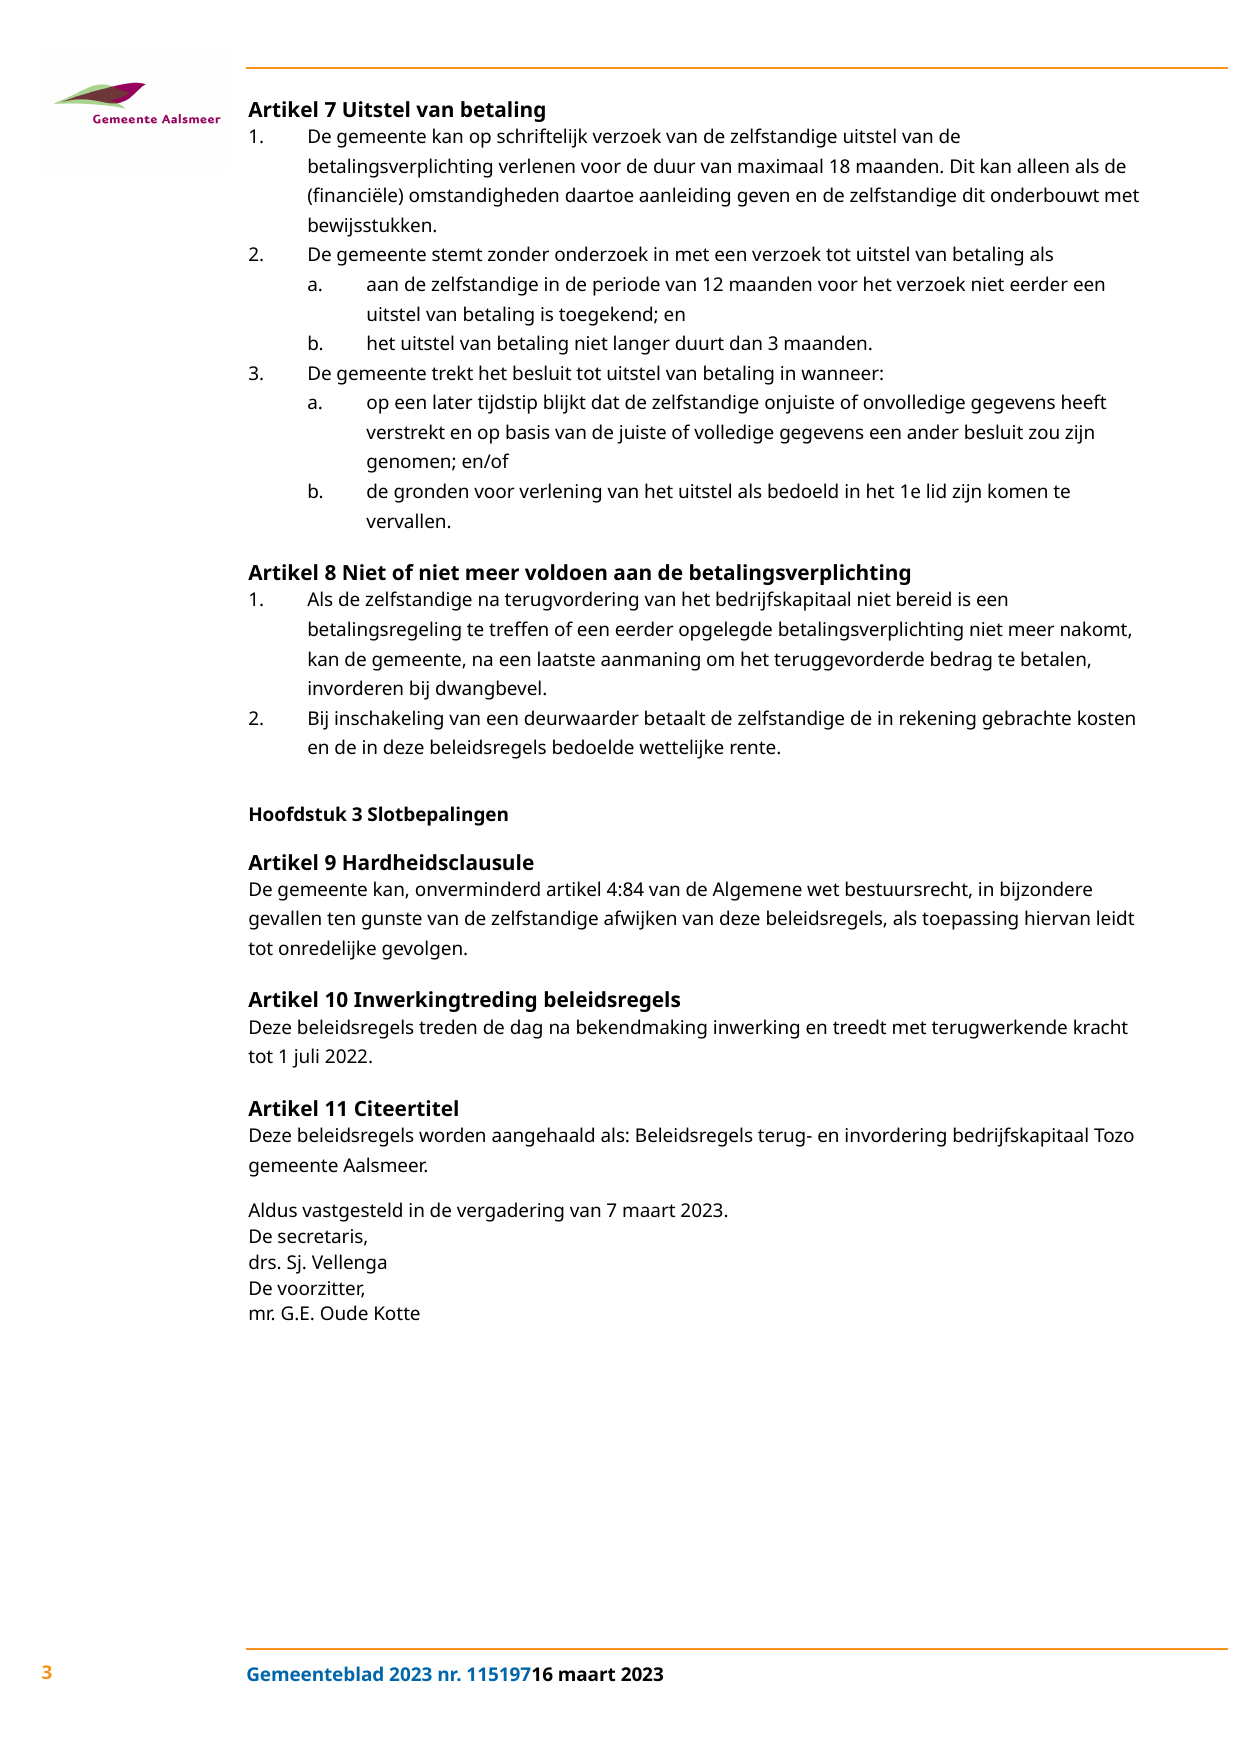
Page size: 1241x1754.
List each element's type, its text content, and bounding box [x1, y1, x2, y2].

list aan de zelfstandige in de periode van 12 maanden voor het verzoek niet eerder een uitstel van betaling is toegekend; en [307, 271, 1152, 326]
text Artikel 7 Uitstel van betaling [248, 95, 1152, 123]
list de gronden voor verlening van het uitstel als bedoeld in het 1e lid zijn komen te vervallen. [307, 478, 1152, 533]
list De gemeente kan op schriftelijk verzoek van de zelfstandige uitstel van de betalingsverplichting verlenen voor de duur van maximaal 18 maanden. Dit kan alleen als de (financiële) omstandigheden daartoe aanleiding geven en de zelfstandige dit onderbouwt met bewijsstukken. [248, 123, 1152, 238]
text Deze beleidsregels treden de dag na bekendmaking inwerking en treedt met terugwerkende kracht tot 1 juli 2022. [248, 1014, 1152, 1069]
text Aldus vastgesteld in de vergadering van 7 maart 2023. [248, 1198, 1152, 1223]
text De voorzitter, [248, 1275, 1152, 1301]
text Artikel 8 Niet of niet meer voldoen aan de betalingsverplichting [248, 558, 1152, 587]
text Hoofdstuk 3 Slotbepalingen [248, 801, 1152, 827]
text Artikel 10 Inwerkingtreding beleidsregels [248, 986, 1152, 1014]
list op een later tijdstip blijkt dat de zelfstandige onjuiste of onvolledige gegevens heeft verstrekt en op basis van de juiste of volledige gegevens een ander besluit zou zijn genomen; en/of [307, 389, 1152, 474]
list Bij inschakeling van een deurwaarder betaalt de zelfstandige de in rekening gebrachte kosten en de in deze beleidsregels bedoelde wettelijke rente. [248, 705, 1152, 760]
list De gemeente trekt het besluit tot uitstel van betaling in wanneer: [248, 360, 1152, 386]
text De gemeente kan, onverminderd artikel 4:84 van de Algemene wet bestuursrecht, in bijzondere gevallen ten gunste van de zelfstandige afwijken van deze beleidsregels, als toepassing hiervan leidt tot onredelijke gevolgen. [248, 876, 1152, 961]
picture [41, 47, 231, 172]
text Artikel 11 Citeertitel [248, 1094, 1152, 1122]
text Artikel 9 Hardheidsclausule [248, 848, 1152, 876]
list het uitstel van betaling niet langer duurt dan 3 maanden. [307, 330, 1152, 356]
text Deze beleidsregels worden aangehaald als: Beleidsregels terug- en invordering bedrijfskapitaal Tozo gemeente Aalsmeer. [248, 1122, 1152, 1178]
list De gemeente stemt zonder onderzoek in met een verzoek tot uitstel van betaling als [248, 242, 1152, 267]
text drs. Sj. Vellenga [248, 1249, 1152, 1275]
text mr. G.E. Oude Kotte [248, 1301, 1152, 1326]
text De secretaris, [248, 1223, 1152, 1249]
list Als de zelfstandige na terugvordering van het bedrijfskapitaal niet bereid is een betalingsregeling te treffen of een eerder opgelegde betalingsverplichting niet meer nakomt, kan de gemeente, na een laatste aanmaning om het teruggevorderde bedrag te betalen, invorderen bij dwangbevel. [248, 587, 1152, 701]
